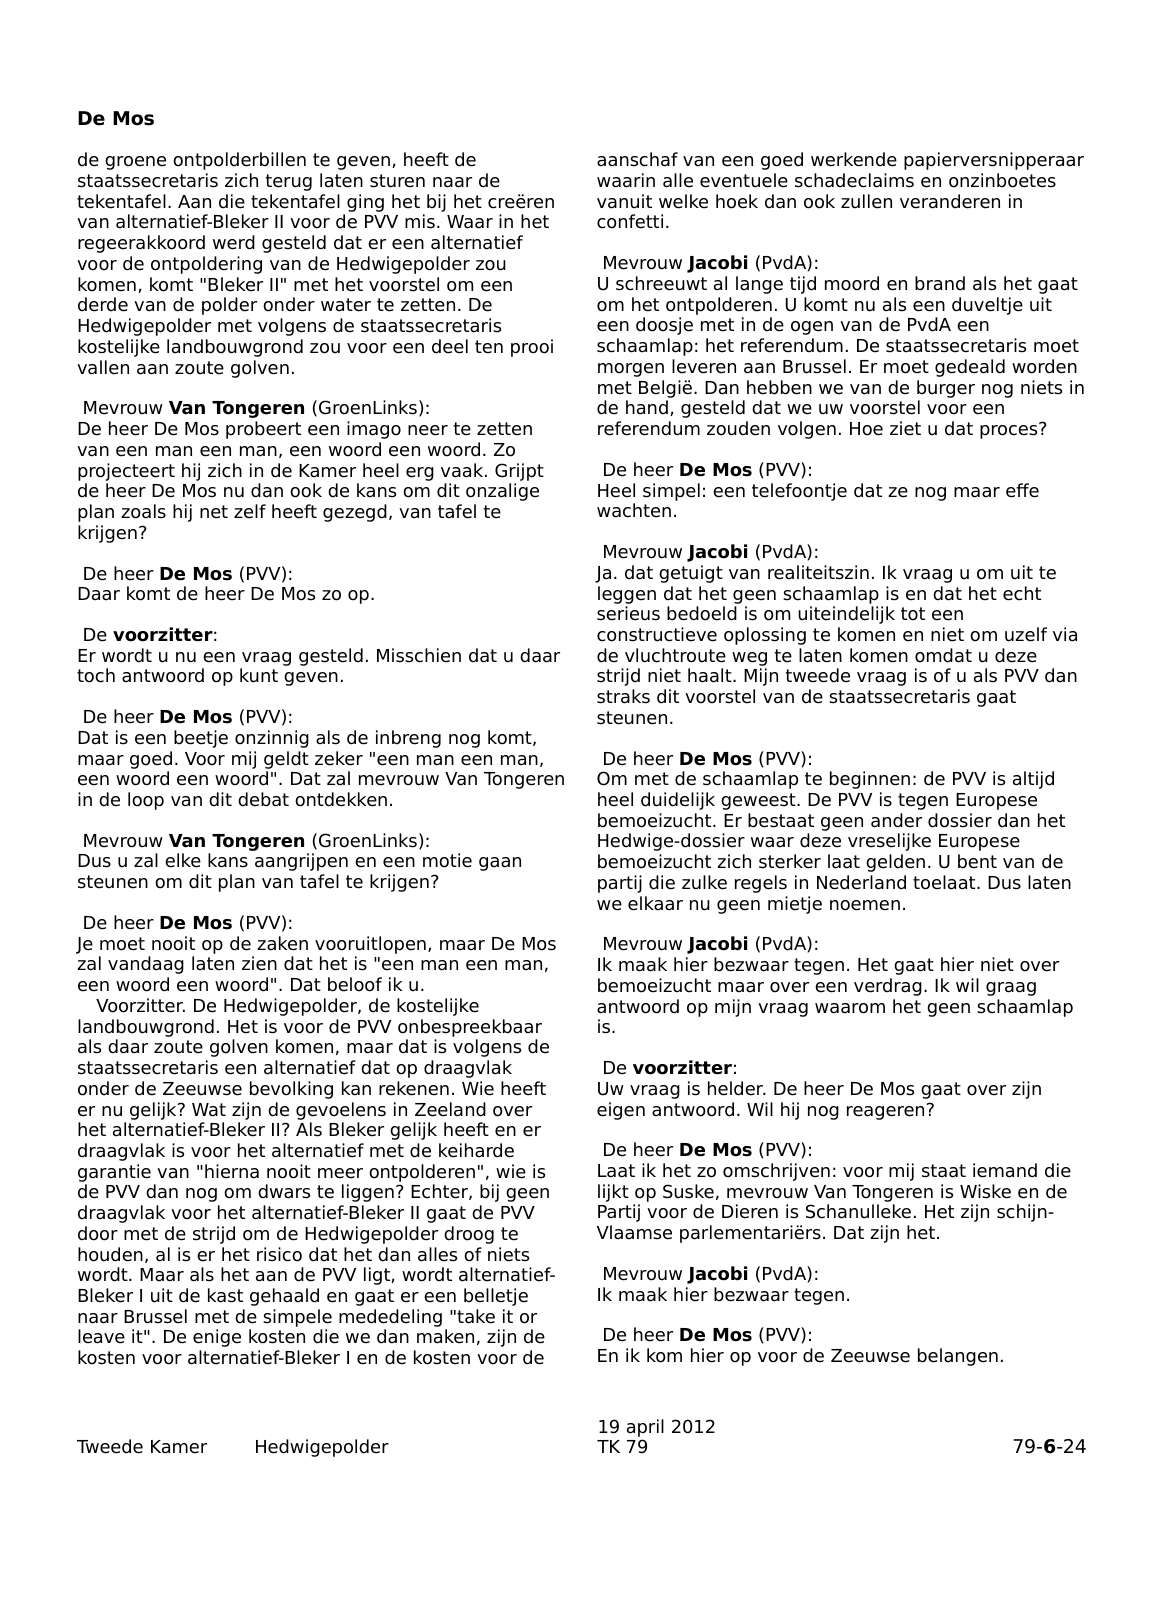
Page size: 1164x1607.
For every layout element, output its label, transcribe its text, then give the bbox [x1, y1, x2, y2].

text De heer De Mos (PVV): [77, 913, 567, 933]
text Mevrouw Van Tongeren (GroenLinks): [77, 398, 567, 419]
text de groene ontpolderbillen te geven, heeft de staatssecretaris zich terug laten sturen naar de tekentafel. Aan die tekentafel ging het bij het creëren van alternatief-Bleker II voor de PVV mis. Waar in het regeerakkoord werd gesteld dat er een alternatief voor de ontpoldering van de Hedwigepolder zou komen, komt "Bleker II" met het voorstel om een derde van de polder onder water te zetten. De Hedwigepolder met volgens de staatssecretaris kostelijke landbouwgrond zou voor een deel ten prooi vallen aan zoute golven. [77, 150, 567, 378]
text De heer De Mos (PVV): [596, 460, 1087, 480]
text Laat ik het zo omschrijven: voor mij staat iemand die lijkt op Suske, mevrouw Van Tongeren is Wiske en de Partij voor de Dieren is Schanulleke. Het zijn schijn-Vlaamse parlementariërs. Dat zijn het. [596, 1161, 1087, 1244]
text U schreeuwt al lange tijd moord en brand als het gaat om het ontpolderen. U komt nu als een duveltje uit een doosje met in de ogen van de PvdA een schaamlap: het referendum. De staatssecretaris moet morgen leveren aan Brussel. Er moet gedeald worden met België. Dan hebben we van de burger nog niets in de hand, gesteld dat we uw voorstel voor een referendum zouden volgen. Hoe ziet u dat proces? [596, 274, 1087, 440]
text De heer De Mos probeert een imago neer te zetten van een man een man, een woord een woord. Zo projecteert hij zich in de Kamer heel erg vaak. Grijpt de heer De Mos nu dan ook de kans om dit onzalige plan zoals hij net zelf heeft gezegd, van tafel te krijgen? [77, 419, 567, 543]
text Daar komt de heer De Mos zo op. [77, 584, 567, 605]
text De heer De Mos (PVV): [596, 1140, 1087, 1161]
text Je moet nooit op de zaken vooruitlopen, maar De Mos zal vandaag laten zien dat het is "een man een man, een woord een woord". Dat beloof ik u. [77, 933, 567, 996]
text Mevrouw Jacobi (PvdA): [596, 542, 1087, 563]
text Dat is een beetje onzinnig als de inbreng nog komt, maar goed. Voor mij geldt zeker "een man een man, een woord een woord". Dat zal mevrouw Van Tongeren in de loop van dit debat ontdekken. [77, 728, 567, 811]
text De heer De Mos (PVV): [77, 707, 567, 728]
text Er wordt u nu een vraag gesteld. Misschien dat u daar toch antwoord op kunt geven. [77, 646, 567, 687]
text En ik kom hier op voor de Zeeuwse belangen. [596, 1346, 1087, 1367]
text Mevrouw Jacobi (PvdA): [596, 253, 1087, 274]
text Uw vraag is helder. De heer De Mos gaat over zijn eigen antwoord. Wil hij nog reageren? [596, 1079, 1087, 1120]
text De voorzitter: [77, 625, 567, 646]
text Ik maak hier bezwaar tegen. Het gaat hier niet over bemoeizucht maar over een verdrag. Ik wil graag antwoord op mijn vraag waarom het geen schaamlap is. [596, 955, 1087, 1038]
text Dus u zal elke kans aangrijpen en een motie gaan steunen om dit plan van tafel te krijgen? [77, 851, 567, 893]
text Om met de schaamlap te beginnen: de PVV is altijd heel duidelijk geweest. De PVV is tegen Europese bemoeizucht. Er bestaat geen ander dossier dan het Hedwige-dossier waar deze vreselijke Europese bemoeizucht zich sterker laat gelden. U bent van de partij die zulke regels in Nederland toelaat. Dus laten we elkaar nu geen mietje noemen. [596, 769, 1087, 914]
text Voorzitter. De Hedwigepolder, de kostelijke landbouwgrond. Het is voor de PVV onbespreekbaar als daar zoute golven komen, maar dat is volgens de staatssecretaris een alternatief dat op draagvlak onder de Zeeuwse bevolking kan rekenen. Wie heeft er nu gelijk? Wat zijn de gevoelens in Zeeland over het alternatief-Bleker II? Als Bleker gelijk heeft en er draagvlak is voor het alternatief met de keiharde garantie van "hierna nooit meer ontpolderen", wie is de PVV dan nog om dwars te liggen? Echter, bij geen draagvlak voor het alternatief-Bleker II gaat de PVV door met de strijd om de Hedwigepolder droog te houden, al is er het risico dat het dan alles of niets wordt. Maar als het aan de PVV ligt, wordt alternatief-Bleker I uit de kast gehaald en gaat er een belletje naar Brussel met de simpele mededeling "take it or leave it". De enige kosten die we dan maken, zijn de kosten voor alternatief-Bleker I en de kosten voor de [77, 996, 567, 1369]
text Heel simpel: een telefoontje dat ze nog maar effe wachten. [596, 480, 1087, 522]
text aanschaf van een goed werkende papierversnipperaar waarin alle eventuele schadeclaims en onzinboetes vanuit welke hoek dan ook zullen veranderen in confetti. [596, 150, 1087, 233]
text Mevrouw Jacobi (PvdA): [596, 1264, 1087, 1284]
text Ja. dat getuigt van realiteitszin. Ik vraag u om uit te leggen dat het geen schaamlap is en dat het echt serieus bedoeld is om uiteindelijk tot een constructieve oplossing te komen en niet om uzelf via de vluchtroute weg te laten komen omdat u deze strijd niet haalt. Mijn tweede vraag is of u als PVV dan straks dit voorstel van de staatssecretaris gaat steunen. [596, 563, 1087, 728]
text De heer De Mos (PVV): [77, 563, 567, 584]
text Mevrouw Van Tongeren (GroenLinks): [77, 831, 567, 851]
text De heer De Mos (PVV): [596, 748, 1087, 769]
text De heer De Mos (PVV): [596, 1325, 1087, 1346]
text De voorzitter: [596, 1058, 1087, 1079]
text Ik maak hier bezwaar tegen. [596, 1284, 1087, 1305]
text Mevrouw Jacobi (PvdA): [596, 934, 1087, 955]
